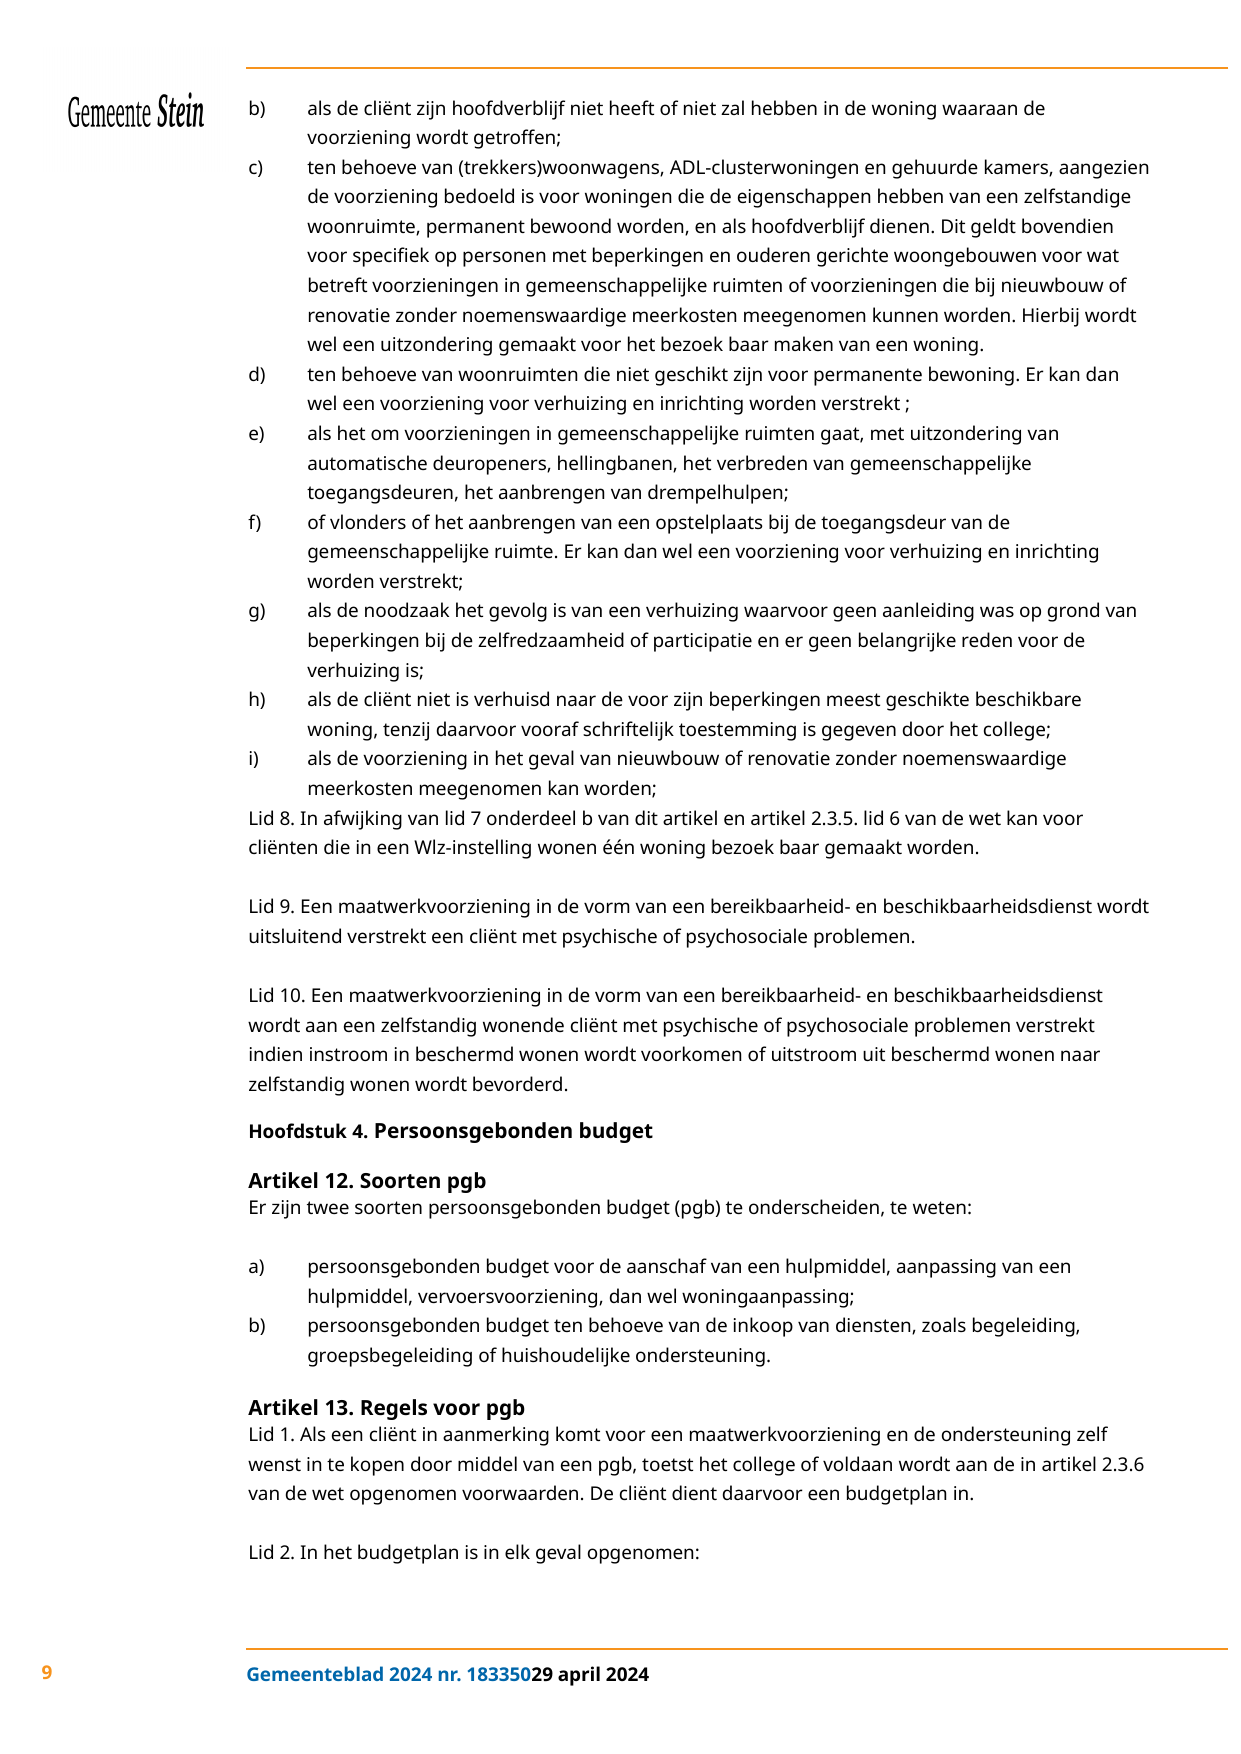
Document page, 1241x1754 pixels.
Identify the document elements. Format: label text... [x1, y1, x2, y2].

picture [41, 47, 231, 172]
text Lid 8. In afwijking van lid 7 onderdeel b van dit artikel en artikel 2.3.5. lid 6 van de wet kan voor cliënten die in een Wlz-instelling wonen één woning bezoek baar gemaakt worden. [248, 805, 1152, 860]
text Lid 9. Een maatwerkvoorziening in de vorm van een bereikbaarheid- en beschikbaarheidsdienst wordt uitsluitend verstrekt een cliënt met psychische of psychosociale problemen. [248, 893, 1152, 949]
list persoonsgebonden budget ten behoeve van de inkoop van diensten, zoals begeleiding, groepsbegeleiding of huishoudelijke ondersteuning. [248, 1313, 1152, 1368]
list of vlonders of het aanbrengen van een opstelplaats bij de toegangsdeur van de gemeenschappelijke ruimte. Er kan dan wel een voorziening voor verhuizing en inrichting worden verstrekt; [248, 509, 1152, 594]
list als de voorziening in het geval van nieuwbouw of renovatie zonder noemenswaardige meerkosten meegenomen kan worden; [248, 746, 1152, 801]
list als de cliënt zijn hoofdverblijf niet heeft of niet zal hebben in de woning waaraan de voorziening wordt getroffen; [248, 95, 1152, 150]
list persoonsgebonden budget voor de aanschaf van een hulpmiddel, aanpassing van een hulpmiddel, vervoersvoorziening, dan wel woningaanpassing; [248, 1253, 1152, 1309]
list als het om voorzieningen in gemeenschappelijke ruimten gaat, met uitzondering van automatische deuropeners, hellingbanen, het verbreden van gemeenschappelijke toegangsdeuren, het aanbrengen van drempelhulpen; [248, 420, 1152, 505]
text Artikel 12. Soorten pgb [248, 1166, 1152, 1194]
list als de noodzaak het gevolg is van een verhuizing waarvoor geen aanleiding was op grond van beperkingen bij de zelfredzaamheid of participatie en er geen belangrijke reden voor de verhuizing is; [248, 598, 1152, 683]
list als de cliënt niet is verhuisd naar de voor zijn beperkingen meest geschikte beschikbare woning, tenzij daarvoor vooraf schriftelijk toestemming is gegeven door het college; [248, 686, 1152, 742]
list ten behoeve van woonruimten die niet geschikt zijn voor permanente bewoning. Er kan dan wel een voorziening voor verhuizing en inrichting worden verstrekt ; [248, 361, 1152, 416]
text Artikel 13. Regels voor pgb [248, 1393, 1152, 1421]
text Lid 1. Als een cliënt in aanmerking komt voor een maatwerkvoorziening en de ondersteuning zelf wenst in te kopen door middel van een pgb, toetst het college of voldaan wordt aan de in artikel 2.3.6 van de wet opgenomen voorwaarden. De cliënt dient daarvoor een budgetplan in. [248, 1421, 1152, 1506]
list ten behoeve van (trekkers)woonwagens, ADL‐clusterwoningen en gehuurde kamers, aangezien de voorziening bedoeld is voor woningen die de eigenschappen hebben van een zelfstandige woonruimte, permanent bewoond worden, en als hoofdverblijf dienen. Dit geldt bovendien voor specifiek op personen met beperkingen en ouderen gerichte woongebouwen voor wat betreft voorzieningen in gemeenschappelijke ruimten of voorzieningen die bij nieuwbouw of renovatie zonder noemenswaardige meerkosten meegenomen kunnen worden. Hierbij wordt wel een uitzondering gemaakt voor het bezoek baar maken van een woning. [248, 154, 1152, 357]
text Er zijn twee soorten persoonsgebonden budget (pgb) te onderscheiden, te weten: [248, 1194, 1152, 1220]
text Lid 10. Een maatwerkvoorziening in de vorm van een bereikbaarheid- en beschikbaarheidsdienst wordt aan een zelfstandig wonende cliënt met psychische of psychosociale problemen verstrekt indien instroom in beschermd wonen wordt voorkomen of uitstroom uit beschermd wonen naar zelfstandig wonen wordt bevorderd. [248, 982, 1152, 1097]
text Lid 2. In het budgetplan is in elk geval opgenomen: [248, 1539, 1152, 1565]
text Hoofdstuk 4. Persoonsgebonden budget [248, 1117, 1152, 1145]
